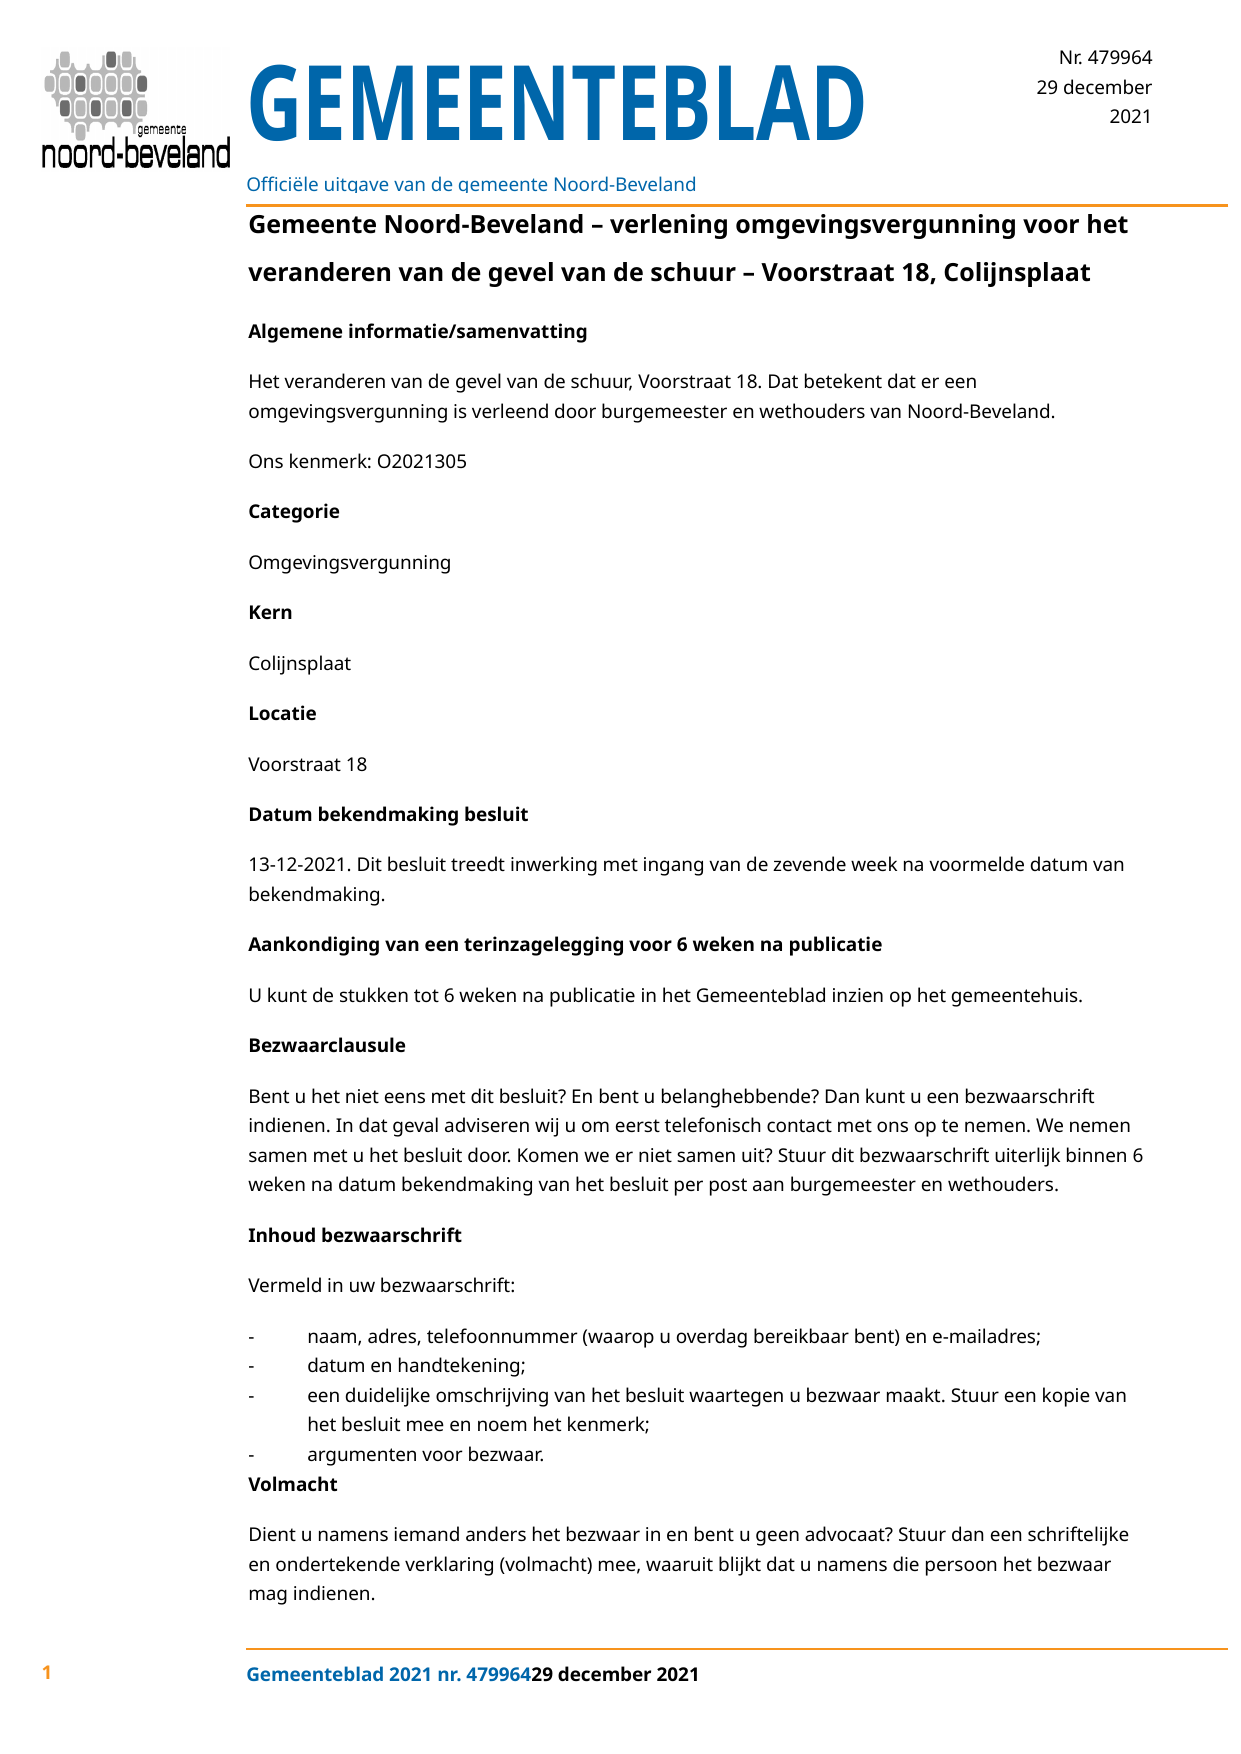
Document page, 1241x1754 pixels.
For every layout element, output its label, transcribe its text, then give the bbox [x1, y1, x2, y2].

list een duidelijke omschrijving van het besluit waartegen u bezwaar maakt. Stuur een kopie van het besluit mee en noem het kenmerk; [248, 1382, 1152, 1437]
text 13-12-2021. Dit besluit treedt inwerking met ingang van de zevende week na voormelde datum van bekendmaking. [248, 852, 1152, 907]
text Omgevingsvergunning [248, 549, 1152, 575]
text U kunt de stukken tot 6 weken na publicatie in het Gemeenteblad inzien op het gemeentehuis. [248, 982, 1152, 1008]
text Gemeente Noord-Beveland – verlening omgevingsvergunning voor het veranderen van de gevel van de schuur – Voorstraat 18, Colijnsplaat [248, 207, 1152, 288]
text Vermeld in uw bezwaarschrift: [248, 1272, 1152, 1298]
text Ons kenmerk: O2021305 [248, 448, 1152, 474]
text Locatie [248, 700, 1152, 726]
text Aankondiging van een terinzagelegging voor 6 weken na publicatie [248, 932, 1152, 957]
text Volmacht [248, 1471, 1152, 1497]
list argumenten voor bezwaar. [248, 1441, 1152, 1467]
text Dient u namens iemand anders het bezwaar in en bent u geen advocaat? Stuur dan een schriftelijke en ondertekende verklaring (volmacht) mee, waaruit blijkt dat u namens die persoon het bezwaar mag indienen. [248, 1521, 1152, 1606]
text Bent u het niet eens met dit besluit? En bent u belanghebbende? Dan kunt u een bezwaarschrift indienen. In dat geval adviseren wij u om eerst telefonisch contact met ons op te nemen. We nemen samen met u het besluit door. Komen we er niet samen uit? Stuur dit bezwaarschrift uiterlijk binnen 6 weken na datum bekendmaking van het besluit per post aan burgemeester en wethouders. [248, 1083, 1152, 1197]
text Inhoud bezwaarschrift [248, 1222, 1152, 1248]
text Algemene informatie/samenvatting [248, 318, 1152, 344]
text Voorstraat 18 [248, 751, 1152, 777]
text Datum bekendmaking besluit [248, 801, 1152, 827]
text Het veranderen van de gevel van de schuur, Voorstraat 18. Dat betekent dat er een omgevingsvergunning is verleend door burgemeester en wethouders van Noord-Beveland. [248, 368, 1152, 424]
text Kern [248, 599, 1152, 625]
text Bezwaarclausule [248, 1032, 1152, 1058]
list datum en handtekening; [248, 1352, 1152, 1378]
list naam, adres, telefoonnummer (waarop u overdag bereikbaar bent) en e-mailadres; [248, 1323, 1152, 1349]
text Colijnsplaat [248, 650, 1152, 676]
text Categorie [248, 499, 1152, 524]
picture [41, 47, 231, 172]
